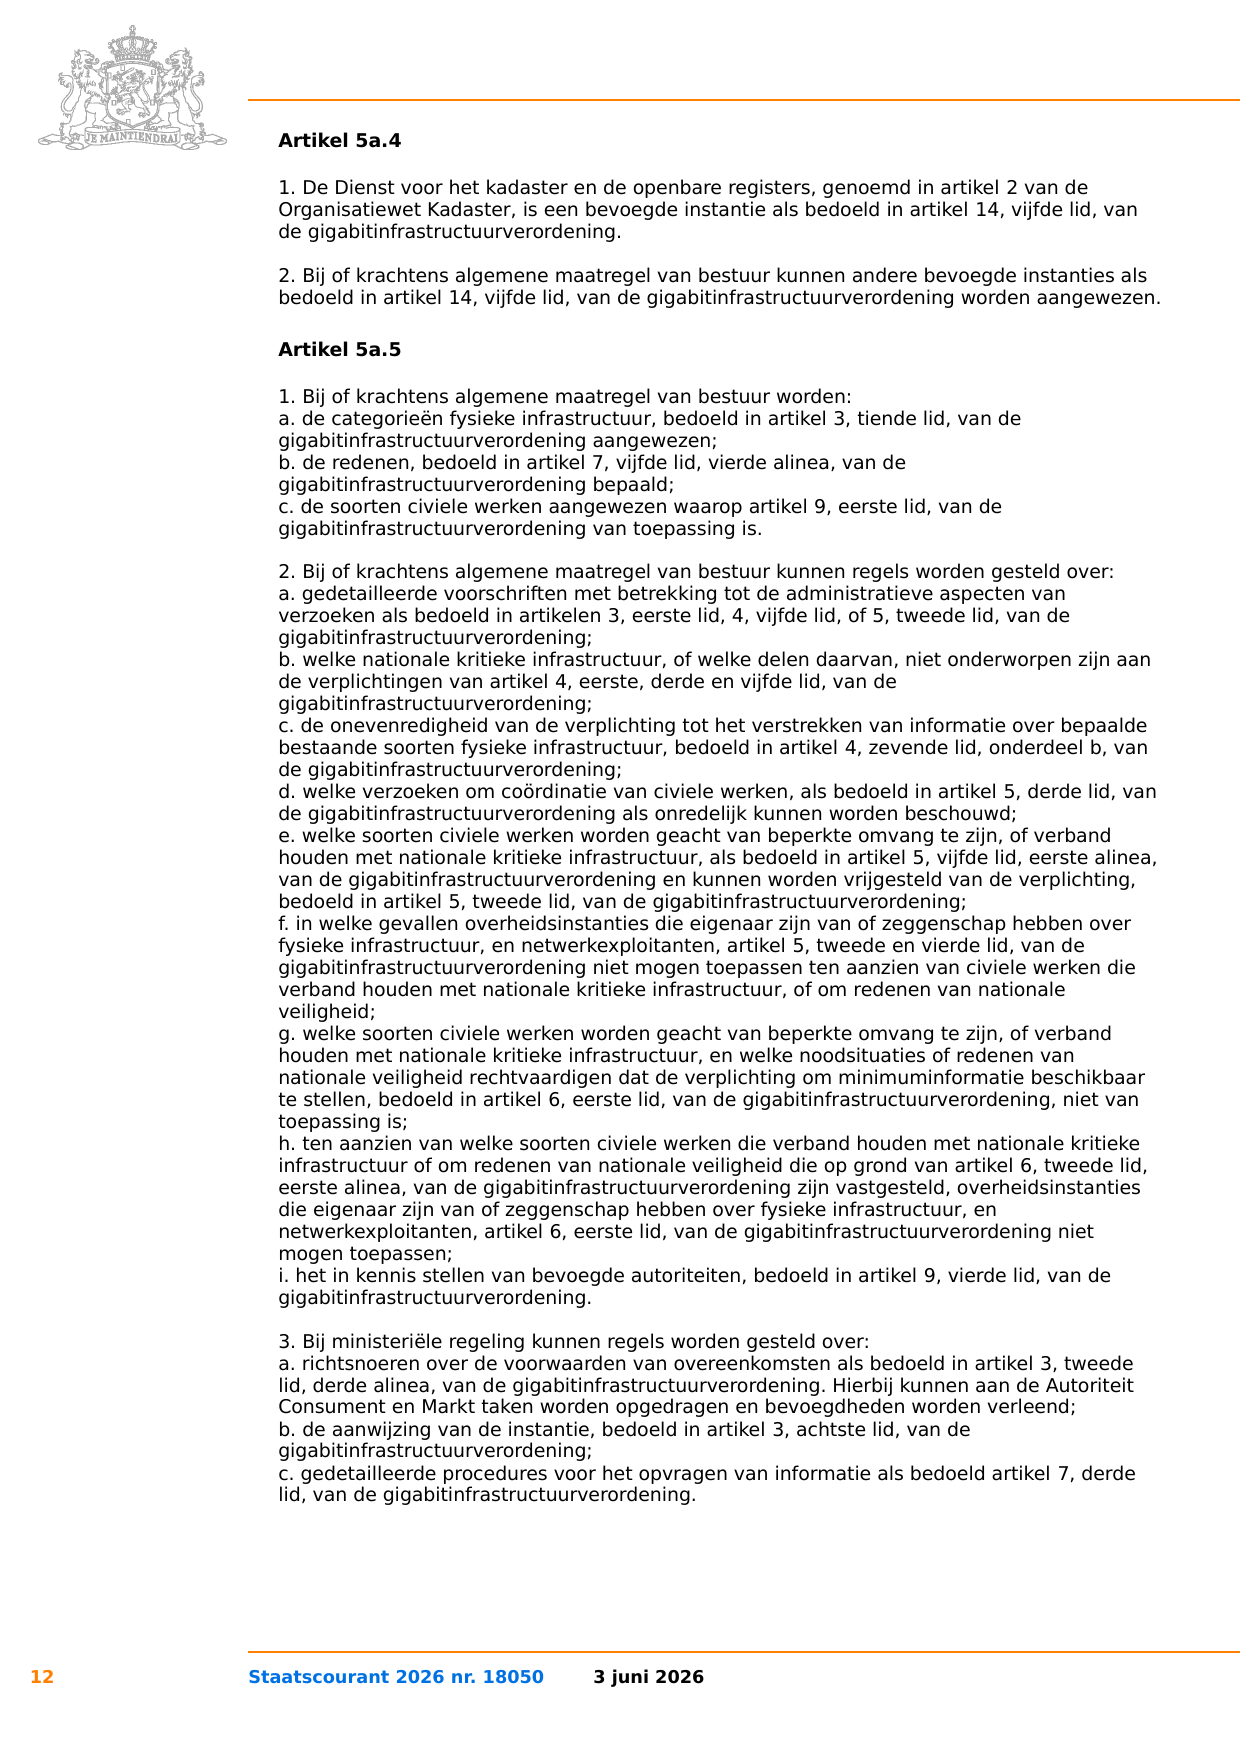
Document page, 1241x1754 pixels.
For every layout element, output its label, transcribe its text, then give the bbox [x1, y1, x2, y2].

text 3. Bij ministeriële regeling kunnen regels worden gesteld over: [278, 1331, 1163, 1352]
text f. in welke gevallen overheidsinstanties die eigenaar zijn van of zeggenschap hebben over fysieke infrastructuur, en netwerkexploitanten, artikel 5, tweede en vierde lid, van de gigabitinfrastructuurverordening niet mogen toepassen ten aanzien van civiele werken die verband houden met nationale kritieke infrastructuur, of om redenen van nationale veiligheid; [278, 913, 1163, 1023]
text d. welke verzoeken om coördinatie van civiele werken, als bedoeld in artikel 5, derde lid, van de gigabitinfrastructuurverordening als onredelijk kunnen worden beschouwd; [278, 781, 1163, 825]
text 1. Bij of krachtens algemene maatregel van bestuur worden: [278, 386, 1163, 408]
text c. gedetailleerde procedures voor het opvragen van informatie als bedoeld artikel 7, derde lid, van de gigabitinfrastructuurverordening. [278, 1462, 1163, 1506]
text 1. De Dienst voor het kadaster en de openbare registers, genoemd in artikel 2 van de Organisatiewet Kadaster, is een bevoegde instantie als bedoeld in artikel 14, vijfde lid, van de gigabitinfrastructuurverordening. [278, 177, 1163, 243]
text 2. Bij of krachtens algemene maatregel van bestuur kunnen regels worden gesteld over: [278, 561, 1163, 583]
subtitle Artikel 5a.4 [278, 130, 1163, 152]
text b. de redenen, bedoeld in artikel 7, vijfde lid, vierde alinea, van de gigabitinfrastructuurverordening bepaald; [278, 452, 1163, 496]
text b. de aanwijzing van de instantie, bedoeld in artikel 3, achtste lid, van de gigabitinfrastructuurverordening; [278, 1418, 1163, 1462]
text c. de soorten civiele werken aangewezen waarop artikel 9, eerste lid, van de gigabitinfrastructuurverordening van toepassing is. [278, 496, 1163, 539]
text b. welke nationale kritieke infrastructuur, of welke delen daarvan, niet onderworpen zijn aan de verplichtingen van artikel 4, eerste, derde en vijfde lid, van de gigabitinfrastructuurverordening; [278, 649, 1163, 715]
text a. de categorieën fysieke infrastructuur, bedoeld in artikel 3, tiende lid, van de gigabitinfrastructuurverordening aangewezen; [278, 408, 1163, 452]
picture [38, 25, 227, 150]
text h. ten aanzien van welke soorten civiele werken die verband houden met nationale kritieke infrastructuur of om redenen van nationale veiligheid die op grond van artikel 6, tweede lid, eerste alinea, van de gigabitinfrastructuurverordening zijn vastgesteld, overheidsinstanties die eigenaar zijn van of zeggenschap hebben over fysieke infrastructuur, en netwerkexploitanten, artikel 6, eerste lid, van de gigabitinfrastructuurverordening niet mogen toepassen; [278, 1133, 1163, 1265]
text a. gedetailleerde voorschriften met betrekking tot de administratieve aspecten van verzoeken als bedoeld in artikelen 3, eerste lid, 4, vijfde lid, of 5, tweede lid, van de gigabitinfrastructuurverordening; [278, 583, 1163, 649]
text 2. Bij of krachtens algemene maatregel van bestuur kunnen andere bevoegde instanties als bedoeld in artikel 14, vijfde lid, van de gigabitinfrastructuurverordening worden aangewezen. [278, 265, 1163, 309]
text i. het in kennis stellen van bevoegde autoriteiten, bedoeld in artikel 9, vierde lid, van de gigabitinfrastructuurverordening. [278, 1265, 1163, 1309]
subtitle Artikel 5a.5 [278, 339, 1163, 361]
text e. welke soorten civiele werken worden geacht van beperkte omvang te zijn, of verband houden met nationale kritieke infrastructuur, als bedoeld in artikel 5, vijfde lid, eerste alinea, van de gigabitinfrastructuurverordening en kunnen worden vrijgesteld van de verplichting, bedoeld in artikel 5, tweede lid, van de gigabitinfrastructuurverordening; [278, 825, 1163, 913]
text a. richtsnoeren over de voorwaarden van overeenkomsten als bedoeld in artikel 3, tweede lid, derde alinea, van de gigabitinfrastructuurverordening. Hierbij kunnen aan de Autoriteit Consument en Markt taken worden opgedragen en bevoegdheden worden verleend; [278, 1352, 1163, 1418]
text c. de onevenredigheid van de verplichting tot het verstrekken van informatie over bepaalde bestaande soorten fysieke infrastructuur, bedoeld in artikel 4, zevende lid, onderdeel b, van de gigabitinfrastructuurverordening; [278, 715, 1163, 781]
text g. welke soorten civiele werken worden geacht van beperkte omvang te zijn, of verband houden met nationale kritieke infrastructuur, en welke noodsituaties of redenen van nationale veiligheid rechtvaardigen dat de verplichting om minimuminformatie beschikbaar te stellen, bedoeld in artikel 6, eerste lid, van de gigabitinfrastructuurverordening, niet van toepassing is; [278, 1023, 1163, 1133]
